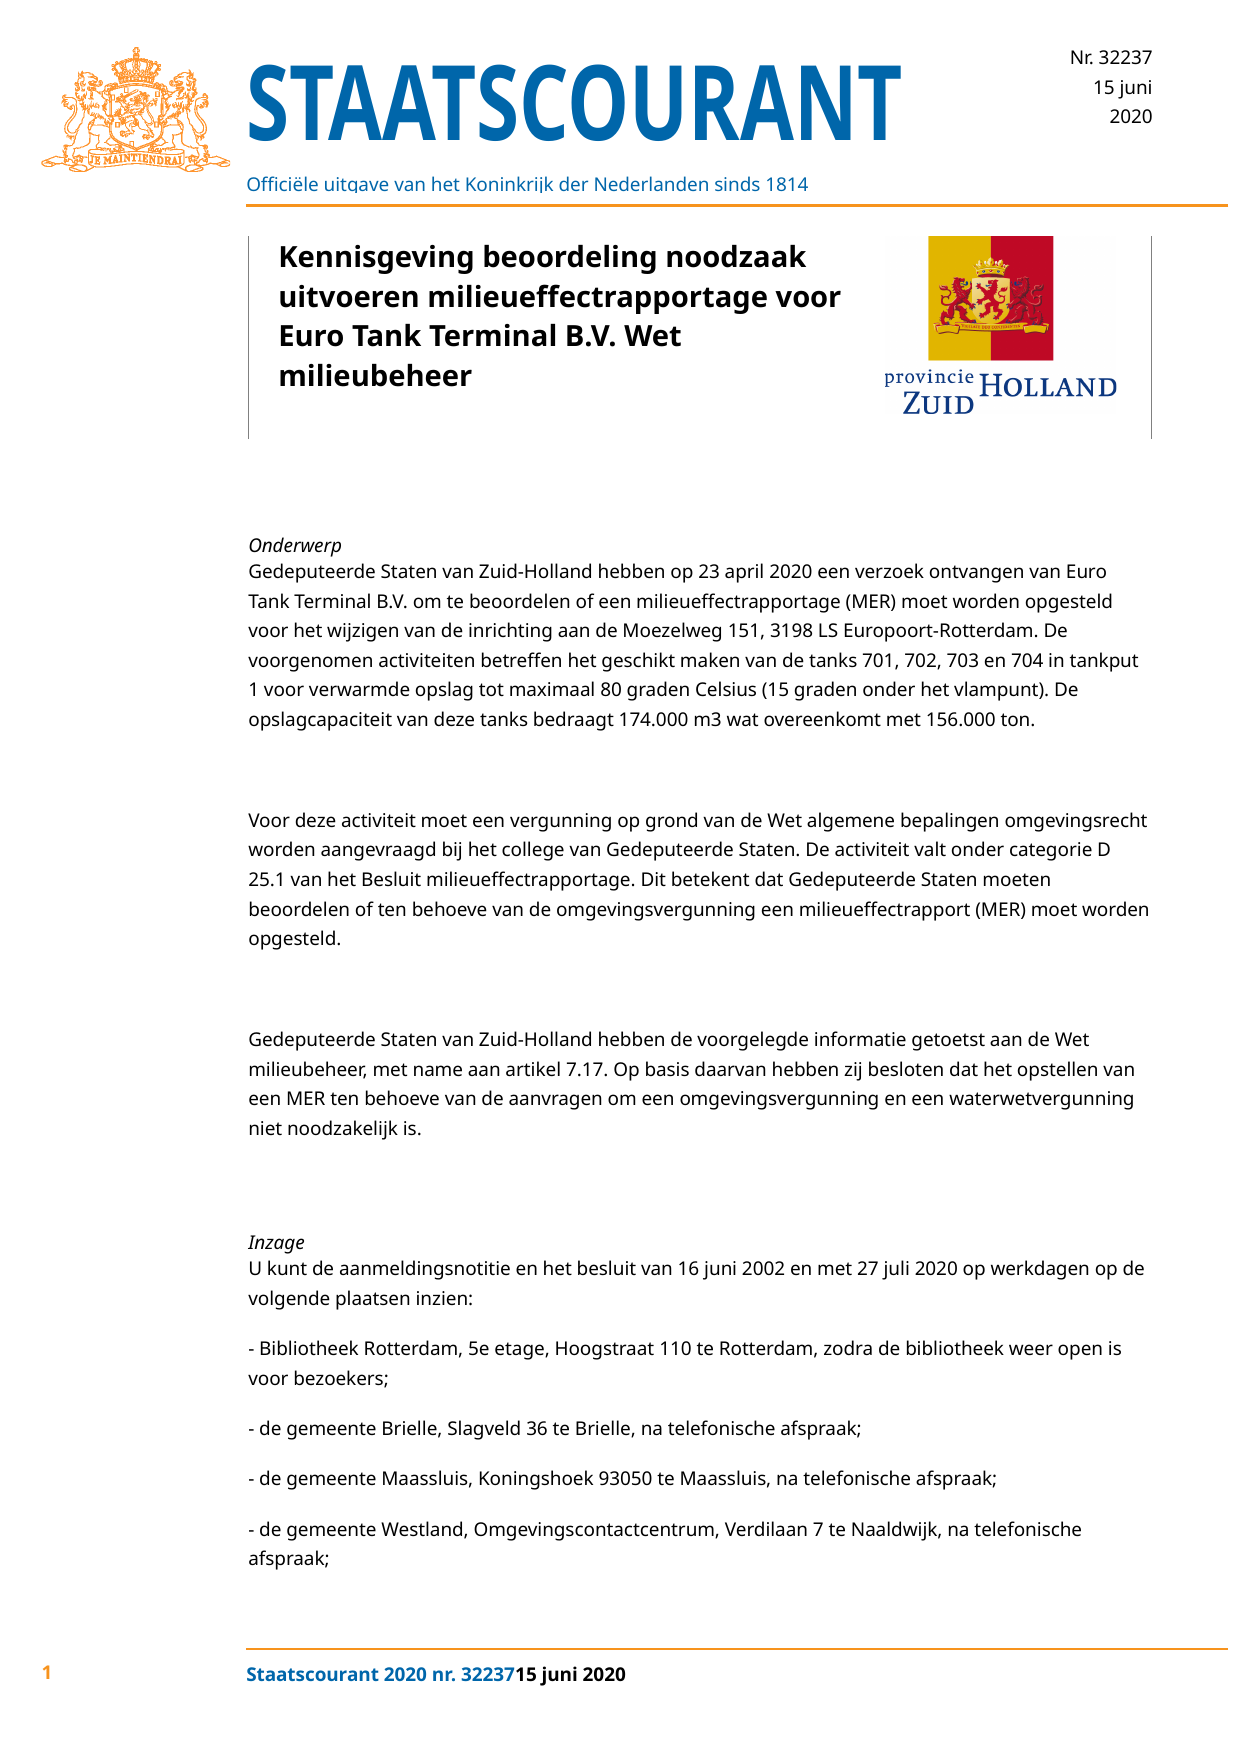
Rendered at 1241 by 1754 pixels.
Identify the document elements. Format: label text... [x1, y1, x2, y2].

table_header [1117, 236, 1151, 413]
text - de gemeente Maassluis, Koningshoek 93050 te Maassluis, na telefonische afspraak; [248, 1466, 1152, 1491]
table_header [850, 414, 1151, 439]
text Onderwerp [248, 533, 1152, 558]
text Gedeputeerde Staten van Zuid-Holland hebben de voorgelegde informatie getoetst aan de Wet milieubeheer, met name aan artikel 7.17. Op basis daarvan hebben zij besloten dat het opstellen van een MER ten behoeve van de aanvragen om een omgevingsvergunning en een waterwetvergunning niet noodzakelijk is. [248, 1026, 1152, 1141]
picture [41, 47, 231, 172]
picture [885, 236, 1117, 414]
table_header [850, 236, 885, 413]
text - de gemeente Westland, Omgevingscontactcentrum, Verdilaan 7 te Naaldwijk, na telefonische afspraak; [248, 1516, 1152, 1571]
table_header Kennisgeving beoordeling noodzaak uitvoeren milieueffectrapportage voor Euro Tank Terminal B.V. Wet milieubeheer [249, 236, 850, 439]
text U kunt de aanmeldingsnotitie en het besluit van 16 juni 2002 en met 27 juli 2020 op werkdagen op de volgende plaatsen inzien: [248, 1255, 1152, 1310]
text Voor deze activiteit moet een vergunning op grond van de Wet algemene bepalingen omgevingsrecht worden aangevraagd bij het college van Gedeputeerde Staten. De activiteit valt onder categorie D 25.1 van het Besluit milieueffectrapportage. Dit betekent dat Gedeputeerde Staten moeten beoordelen of ten behoeve van de omgevingsvergunning een milieueffectrapport (MER) moet worden opgesteld. [248, 807, 1152, 951]
text - Bibliotheek Rotterdam, 5e etage, Hoogstraat 110 te Rotterdam, zodra de bibliotheek weer open is voor bezoekers; [248, 1335, 1152, 1390]
text Gedeputeerde Staten van Zuid-Holland hebben op 23 april 2020 een verzoek ontvangen van Euro Tank Terminal B.V. om te beoordelen of een milieueffectrapportage (MER) moet worden opgesteld voor het wijzigen van de inrichting aan de Moezelweg 151, 3198 LS Europoort-Rotterdam. De voorgenomen activiteiten betreffen het geschikt maken van de tanks 701, 702, 703 en 704 in tankput 1 voor verwarmde opslag tot maximaal 80 graden Celsius (15 graden onder het vlampunt). De opslagcapaciteit van deze tanks bedraagt 174.000 m3 wat overeenkomt met 156.000 ton. [248, 558, 1152, 732]
text - de gemeente Brielle, Slagveld 36 te Brielle, na telefonische afspraak; [248, 1415, 1152, 1441]
text Inzage [248, 1229, 1152, 1255]
